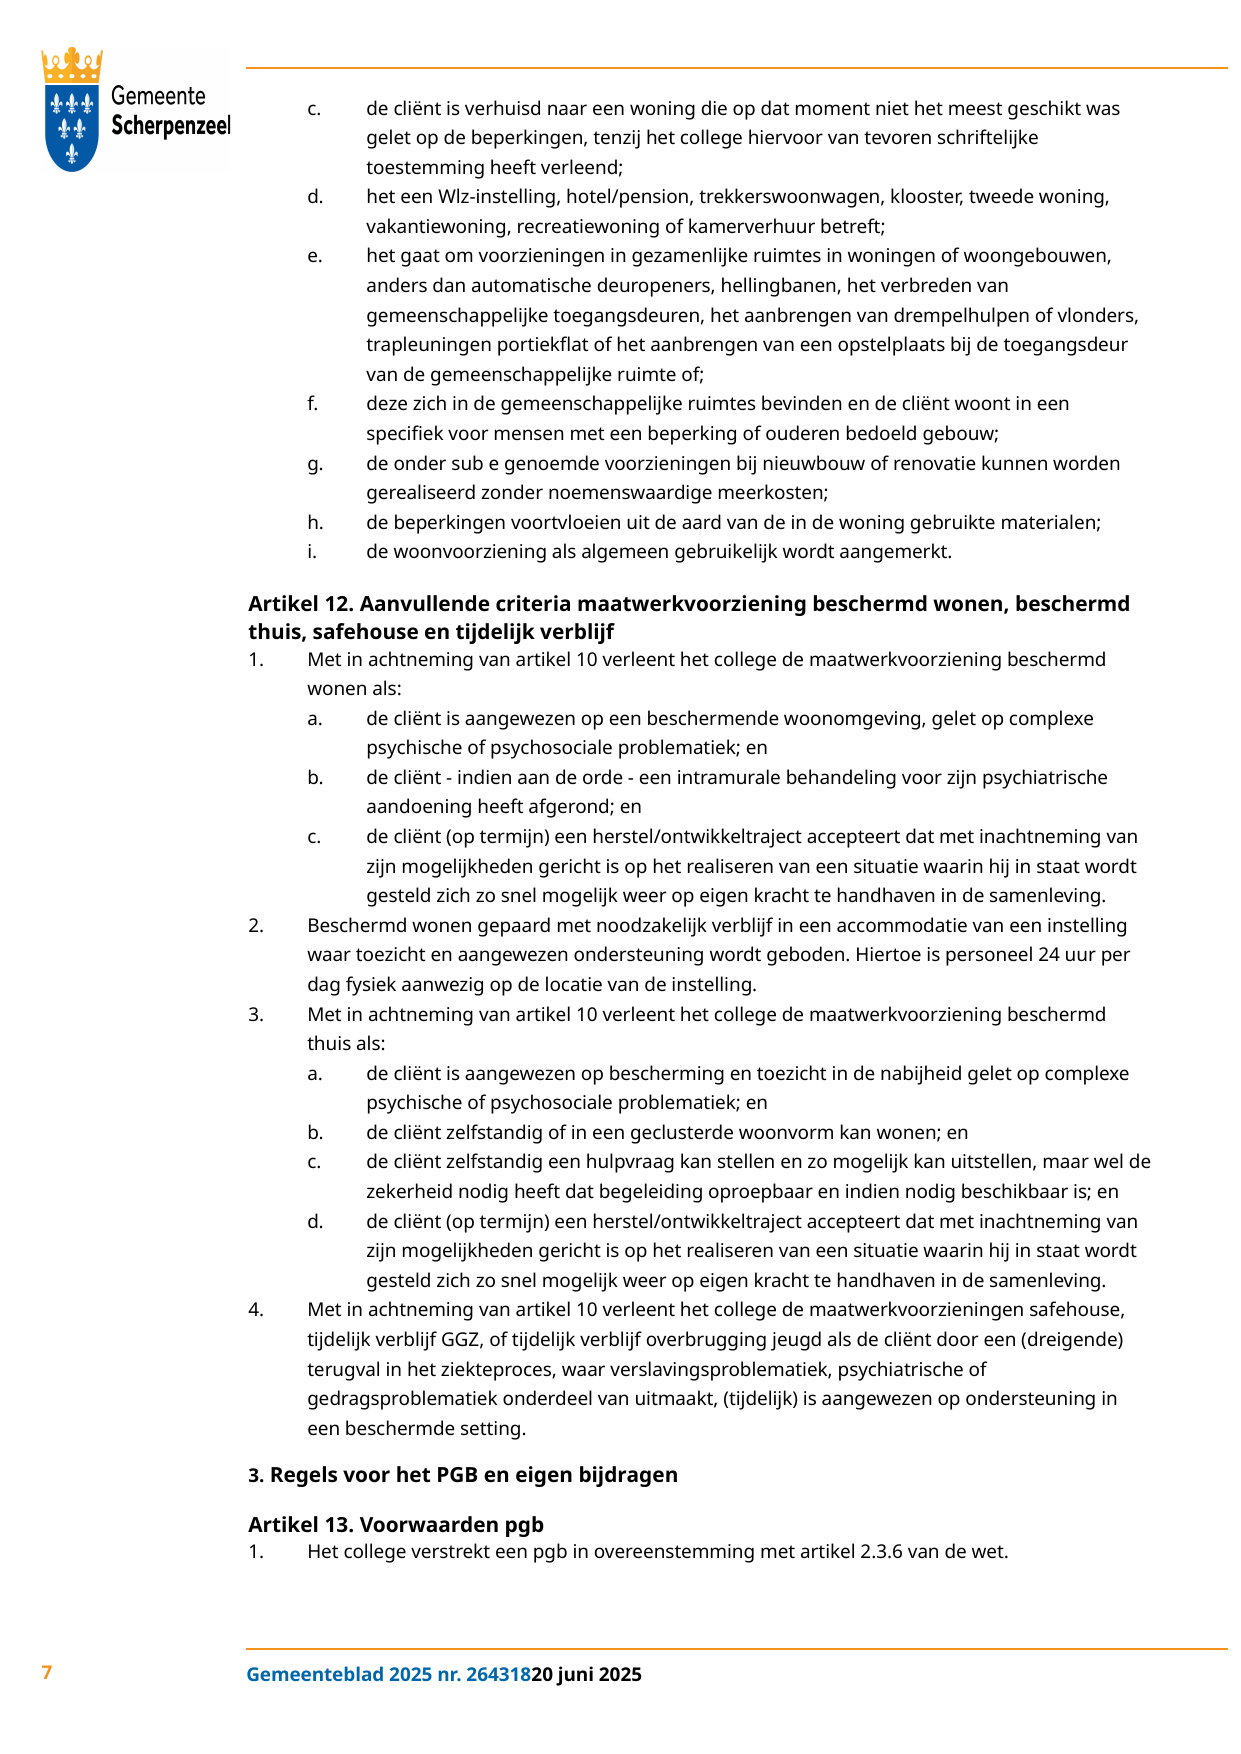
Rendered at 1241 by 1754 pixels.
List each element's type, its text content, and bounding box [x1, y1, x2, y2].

list de woonvoorziening als algemeen gebruikelijk wordt aangemerkt. [307, 538, 1152, 564]
list Het college verstrekt een pgb in overeenstemming met artikel 2.3.6 van de wet. [248, 1538, 1152, 1564]
text Artikel 13. Voorwaarden pgb [248, 1510, 1152, 1538]
list de cliënt zelfstandig of in een geclusterde woonvorm kan wonen; en [307, 1119, 1152, 1145]
text 3. Regels voor het PGB en eigen bijdragen [248, 1461, 1152, 1489]
list de cliënt - indien aan de orde - een intramurale behandeling voor zijn psychiatrische aandoening heeft afgerond; en [307, 764, 1152, 819]
list het een Wlz-instelling, hotel/pension, trekkerswoonwagen, klooster, tweede woning, vakantiewoning, recreatiewoning of kamerverhuur betreft; [307, 183, 1152, 239]
list Met in achtneming van artikel 10 verleent het college de maatwerkvoorzieningen safehouse, tijdelijk verblijf GGZ, of tijdelijk verblijf overbrugging jeugd als de cliënt door een (dreigende) terugval in het ziekteproces, waar verslavingsproblematiek, psychiatrische of gedragsproblematiek onderdeel van uitmaakt, (tijdelijk) is aangewezen op ondersteuning in een beschermde setting. [248, 1297, 1152, 1441]
picture [41, 47, 231, 172]
list Beschermd wonen gepaard met noodzakelijk verblijf in een accommodatie van een instelling waar toezicht en aangewezen ondersteuning wordt geboden. Hiertoe is personeel 24 uur per dag fysiek aanwezig op de locatie van de instelling. [248, 912, 1152, 997]
list de cliënt zelfstandig een hulpvraag kan stellen en zo mogelijk kan uitstellen, maar wel de zekerheid nodig heeft dat begeleiding oproepbaar en indien nodig beschikbaar is; en [307, 1149, 1152, 1204]
list de onder sub e genoemde voorzieningen bij nieuwbouw of renovatie kunnen worden gerealiseerd zonder noemenswaardige meerkosten; [307, 450, 1152, 505]
text Artikel 12. Aanvullende criteria maatwerkvoorziening beschermd wonen, beschermd thuis, safehouse en tijdelijk verblijf [248, 589, 1152, 646]
list de beperkingen voortvloeien uit de aard van de in de woning gebruikte materialen; [307, 509, 1152, 535]
list de cliënt (op termijn) een herstel/ontwikkeltraject accepteert dat met inachtneming van zijn mogelijkheden gericht is op het realiseren van een situatie waarin hij in staat wordt gesteld zich zo snel mogelijk weer op eigen kracht te handhaven in de samenleving. [307, 823, 1152, 908]
list deze zich in de gemeenschappelijke ruimtes bevinden en de cliënt woont in een specifiek voor mensen met een beperking of ouderen bedoeld gebouw; [307, 391, 1152, 446]
list Met in achtneming van artikel 10 verleent het college de maatwerkvoorziening beschermd thuis als: [248, 1001, 1152, 1056]
list de cliënt is aangewezen op bescherming en toezicht in de nabijheid gelet op complexe psychische of psychosociale problematiek; en [307, 1060, 1152, 1115]
list het gaat om voorzieningen in gezamenlijke ruimtes in woningen of woongebouwen, anders dan automatische deuropeners, hellingbanen, het verbreden van gemeenschappelijke toegangsdeuren, het aanbrengen van drempelhulpen of vlonders, trapleuningen portiekflat of het aanbrengen van een opstelplaats bij de toegangsdeur van de gemeenschappelijke ruimte of; [307, 243, 1152, 387]
list Met in achtneming van artikel 10 verleent het college de maatwerkvoorziening beschermd wonen als: [248, 646, 1152, 701]
list de cliënt is verhuisd naar een woning die op dat moment niet het meest geschikt was gelet op de beperkingen, tenzij het college hiervoor van tevoren schriftelijke toestemming heeft verleend; [307, 95, 1152, 180]
list de cliënt is aangewezen op een beschermende woonomgeving, gelet op complexe psychische of psychosociale problematiek; en [307, 705, 1152, 760]
list de cliënt (op termijn) een herstel/ontwikkeltraject accepteert dat met inachtneming van zijn mogelijkheden gericht is op het realiseren van een situatie waarin hij in staat wordt gesteld zich zo snel mogelijk weer op eigen kracht te handhaven in de samenleving. [307, 1208, 1152, 1293]
